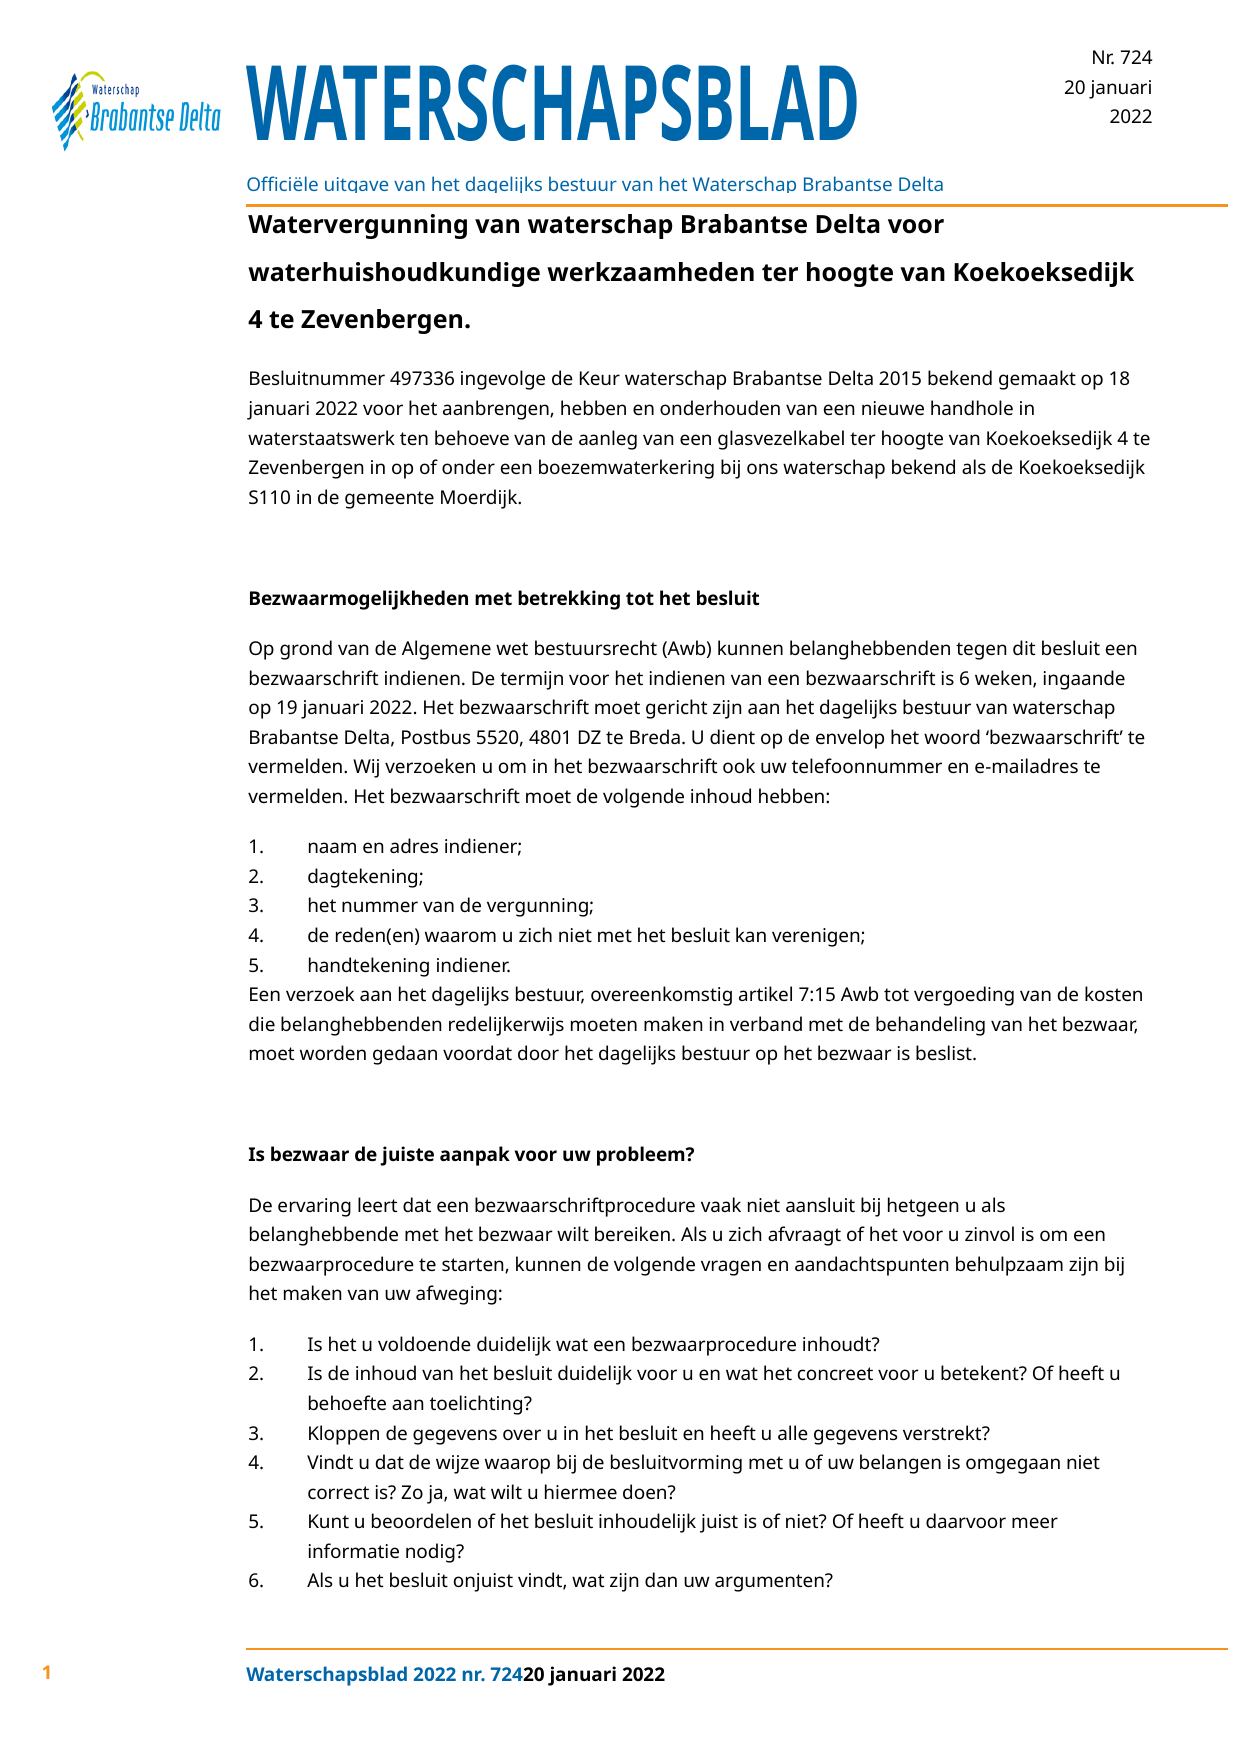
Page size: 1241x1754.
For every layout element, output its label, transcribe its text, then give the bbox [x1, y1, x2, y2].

list Vindt u dat de wijze waarop bij de besluitvorming met u of uw belangen is omgegaan niet correct is? Zo ja, wat wilt u hiermee doen? [248, 1449, 1152, 1504]
list Kunt u beoordelen of het besluit inhoudelijk juist is of niet? Of heeft u daarvoor meer informatie nodig? [248, 1508, 1152, 1564]
text Een verzoek aan het dagelijks bestuur, overeenkomstig artikel 7:15 Awb tot vergoeding van de kosten die belanghebbenden redelijkerwijs moeten maken in verband met de behandeling van het bezwaar, moet worden gedaan voordat door het dagelijks bestuur op het bezwaar is beslist. [248, 981, 1152, 1066]
picture [41, 47, 231, 172]
text Is bezwaar de juiste aanpak voor uw probleem? [248, 1141, 1152, 1167]
list Kloppen de gegevens over u in het besluit en heeft u alle gegevens verstrekt? [248, 1420, 1152, 1445]
text Watervergunning van waterschap Brabantse Delta voor waterhuishoudkundige werkzaamheden ter hoogte van Koekoeksedijk 4 te Zevenbergen. [248, 207, 1152, 336]
text Op grond van de Algemene wet bestuursrecht (Awb) kunnen belanghebbenden tegen dit besluit een bezwaarschrift indienen. De termijn voor het indienen van een bezwaarschrift is 6 weken, ingaande op 19 januari 2022. Het bezwaarschrift moet gericht zijn aan het dagelijks bestuur van waterschap Brabantse Delta, Postbus 5520, 4801 DZ te Breda. U dient op de envelop het woord ‘bezwaarschrift’ te vermelden. Wij verzoeken u om in het bezwaarschrift ook uw telefoonnummer en e‑mailadres te vermelden. Het bezwaarschrift moet de volgende inhoud hebben: [248, 635, 1152, 809]
text Besluitnummer 497336 ingevolge de Keur waterschap Brabantse Delta 2015 bekend gemaakt op 18 januari 2022 voor het aanbrengen, hebben en onderhouden van een nieuwe handhole in waterstaatswerk ten behoeve van de aanleg van een glasvezelkabel ter hoogte van Koekoeksedijk 4 te Zevenbergen in op of onder een boezemwaterkering bij ons waterschap bekend als de Koekoeksedijk S110 in de gemeente Moerdijk. [248, 366, 1152, 509]
list handtekening indiener. [248, 952, 1152, 977]
list de reden(en) waarom u zich niet met het besluit kan verenigen; [248, 922, 1152, 948]
list het nummer van de vergunning; [248, 893, 1152, 918]
text Bezwaarmogelijkheden met betrekking tot het besluit [248, 585, 1152, 610]
list Is het u voldoende duidelijk wat een bezwaarprocedure inhoudt? [248, 1331, 1152, 1357]
list dagtekening; [248, 863, 1152, 889]
list Als u het besluit onjuist vindt, wat zijn dan uw argumenten? [248, 1568, 1152, 1593]
list Is de inhoud van het besluit duidelijk voor u en wat het concreet voor u betekent? Of heeft u behoefte aan toelichting? [248, 1361, 1152, 1416]
list naam en adres indiener; [248, 833, 1152, 859]
text De ervaring leert dat een bezwaarschriftprocedure vaak niet aansluit bij hetgeen u als belanghebbende met het bezwaar wilt bereiken. Als u zich afvraagt of het voor u zinvol is om een bezwaarprocedure te starten, kunnen de volgende vragen en aandachtspunten behulpzaam zijn bij het maken van uw afweging: [248, 1192, 1152, 1306]
